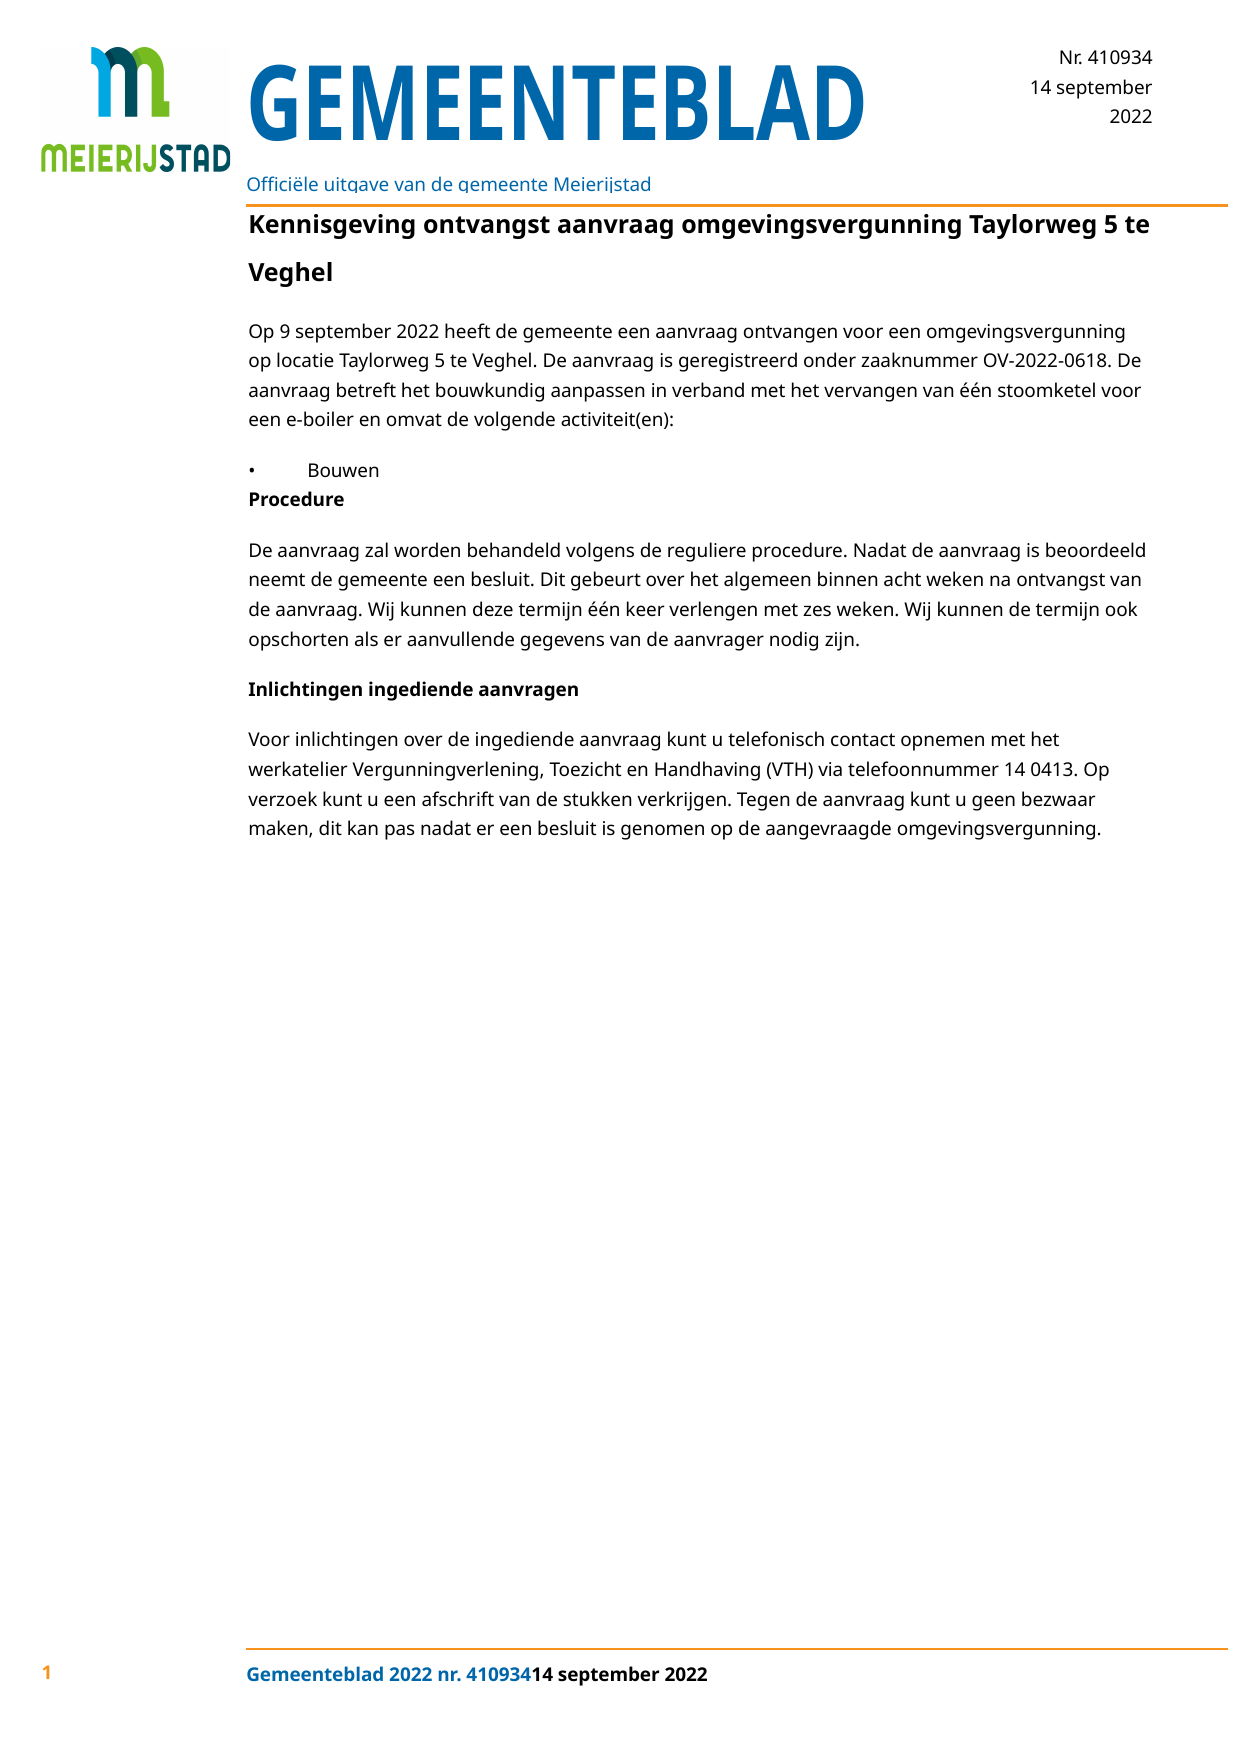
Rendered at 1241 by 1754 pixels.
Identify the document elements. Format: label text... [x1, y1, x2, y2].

text De aanvraag zal worden behandeld volgens de reguliere procedure. Nadat de aanvraag is beoordeeld neemt de gemeente een besluit. Dit gebeurt over het algemeen binnen acht weken na ontvangst van de aanvraag. Wij kunnen deze termijn één keer verlengen met zes weken. Wij kunnen de termijn ook opschorten als er aanvullende gegevens van de aanvrager nodig zijn. [248, 537, 1152, 652]
text Voor inlichtingen over de ingediende aanvraag kunt u telefonisch contact opnemen met het werkatelier Vergunningverlening, Toezicht en Handhaving (VTH) via telefoonnummer 14 0413. Op verzoek kunt u een afschrift van de stukken verkrijgen. Tegen de aanvraag kunt u geen bezwaar maken, dit kan pas nadat er een besluit is genomen op de aangevraagde omgevingsvergunning. [248, 727, 1152, 841]
text Procedure [248, 487, 1152, 512]
list Bouwen [248, 457, 1152, 483]
text Op 9 september 2022 heeft de gemeente een aanvraag ontvangen voor een omgevingsvergunning op locatie Taylorweg 5 te Veghel. De aanvraag is geregistreerd onder zaaknummer OV-2022-0618. De aanvraag betreft het bouwkundig aanpassen in verband met het vervangen van één stoomketel voor een e-boiler en omvat de volgende activiteit(en): [248, 318, 1152, 432]
text Kennisgeving ontvangst aanvraag omgevingsvergunning Taylorweg 5 te Veghel [248, 207, 1152, 288]
picture [41, 47, 231, 172]
text Inlichtingen ingediende aanvragen [248, 676, 1152, 702]
